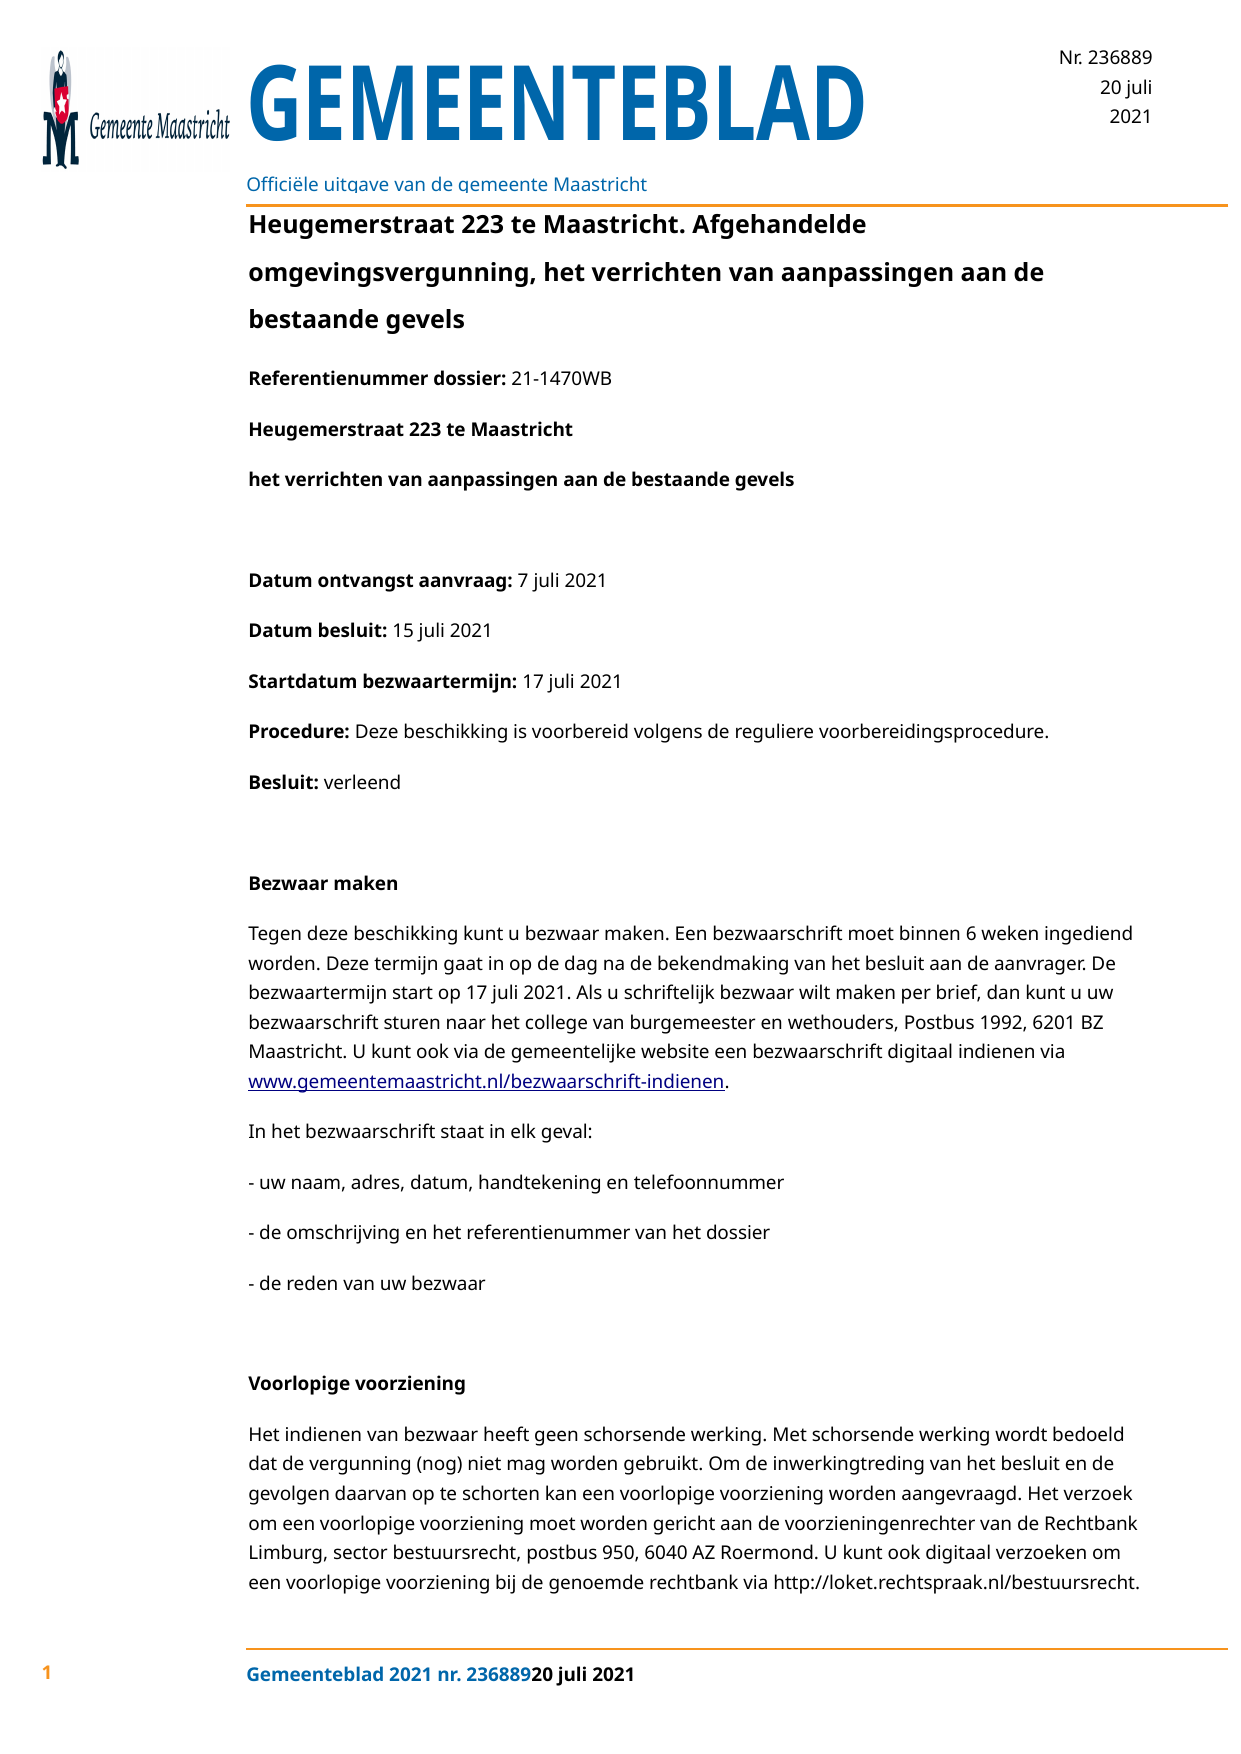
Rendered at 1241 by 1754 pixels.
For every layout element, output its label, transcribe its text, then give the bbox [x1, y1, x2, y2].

text Datum besluit: 15 juli 2021 [248, 618, 1152, 643]
text - uw naam, adres, datum, handtekening en telefoonnummer [248, 1169, 1152, 1194]
text Bezwaar maken [248, 870, 1152, 895]
text Voorlopige voorziening [248, 1371, 1152, 1396]
text Heugemerstraat 223 te Maastricht [248, 416, 1152, 442]
text - de reden van uw bezwaar [248, 1270, 1152, 1295]
text Heugemerstraat 223 te Maastricht. Afgehandelde omgevingsvergunning, het verrichten van aanpassingen aan de bestaande gevels [248, 207, 1152, 336]
text het verrichten van aanpassingen aan de bestaande gevels [248, 466, 1152, 492]
text Besluit: verleend [248, 769, 1152, 794]
text Referentienummer dossier: 21-1470WB [248, 366, 1152, 391]
text In het bezwaarschrift staat in elk geval: [248, 1118, 1152, 1144]
text Procedure: Deze beschikking is voorbereid volgens de reguliere voorbereidingsprocedure. [248, 718, 1152, 744]
text - de omschrijving en het referentienummer van het dossier [248, 1219, 1152, 1245]
text Het indienen van bezwaar heeft geen schorsende werking. Met schorsende werking wordt bedoeld dat de vergunning (nog) niet mag worden gebruikt. Om de inwerkingtreding van het besluit en de gevolgen daarvan op te schorten kan een voorlopige voorziening worden aangevraagd. Het verzoek om een voorlopige voorziening moet worden gericht aan de voorzieningenrechter van de Rechtbank Limburg, sector bestuursrecht, postbus 950, 6040 AZ Roermond. U kunt ook digitaal verzoeken om een voorlopige voorziening bij de genoemde rechtbank via http://loket.rechtspraak.nl/bestuursrecht. [248, 1421, 1152, 1594]
text Startdatum bezwaartermijn: 17 juli 2021 [248, 668, 1152, 694]
text Tegen deze beschikking kunt u bezwaar maken. Een bezwaarschrift moet binnen 6 weken ingediend worden. Deze termijn gaat in op de dag na de bekendmaking van het besluit aan de aanvrager. De bezwaartermijn start op 17 juli 2021. Als u schriftelijk bezwaar wilt maken per brief, dan kunt u uw bezwaarschrift sturen naar het college van burgemeester en wethouders, Postbus 1992, 6201 BZ Maastricht. U kunt ook via de gemeentelijke website een bezwaarschrift digitaal indienen via www.gemeentemaastricht.nl/bezwaarschrift-indienen. [248, 920, 1152, 1094]
text Datum ontvangst aanvraag: 7 juli 2021 [248, 567, 1152, 593]
picture [41, 47, 231, 172]
